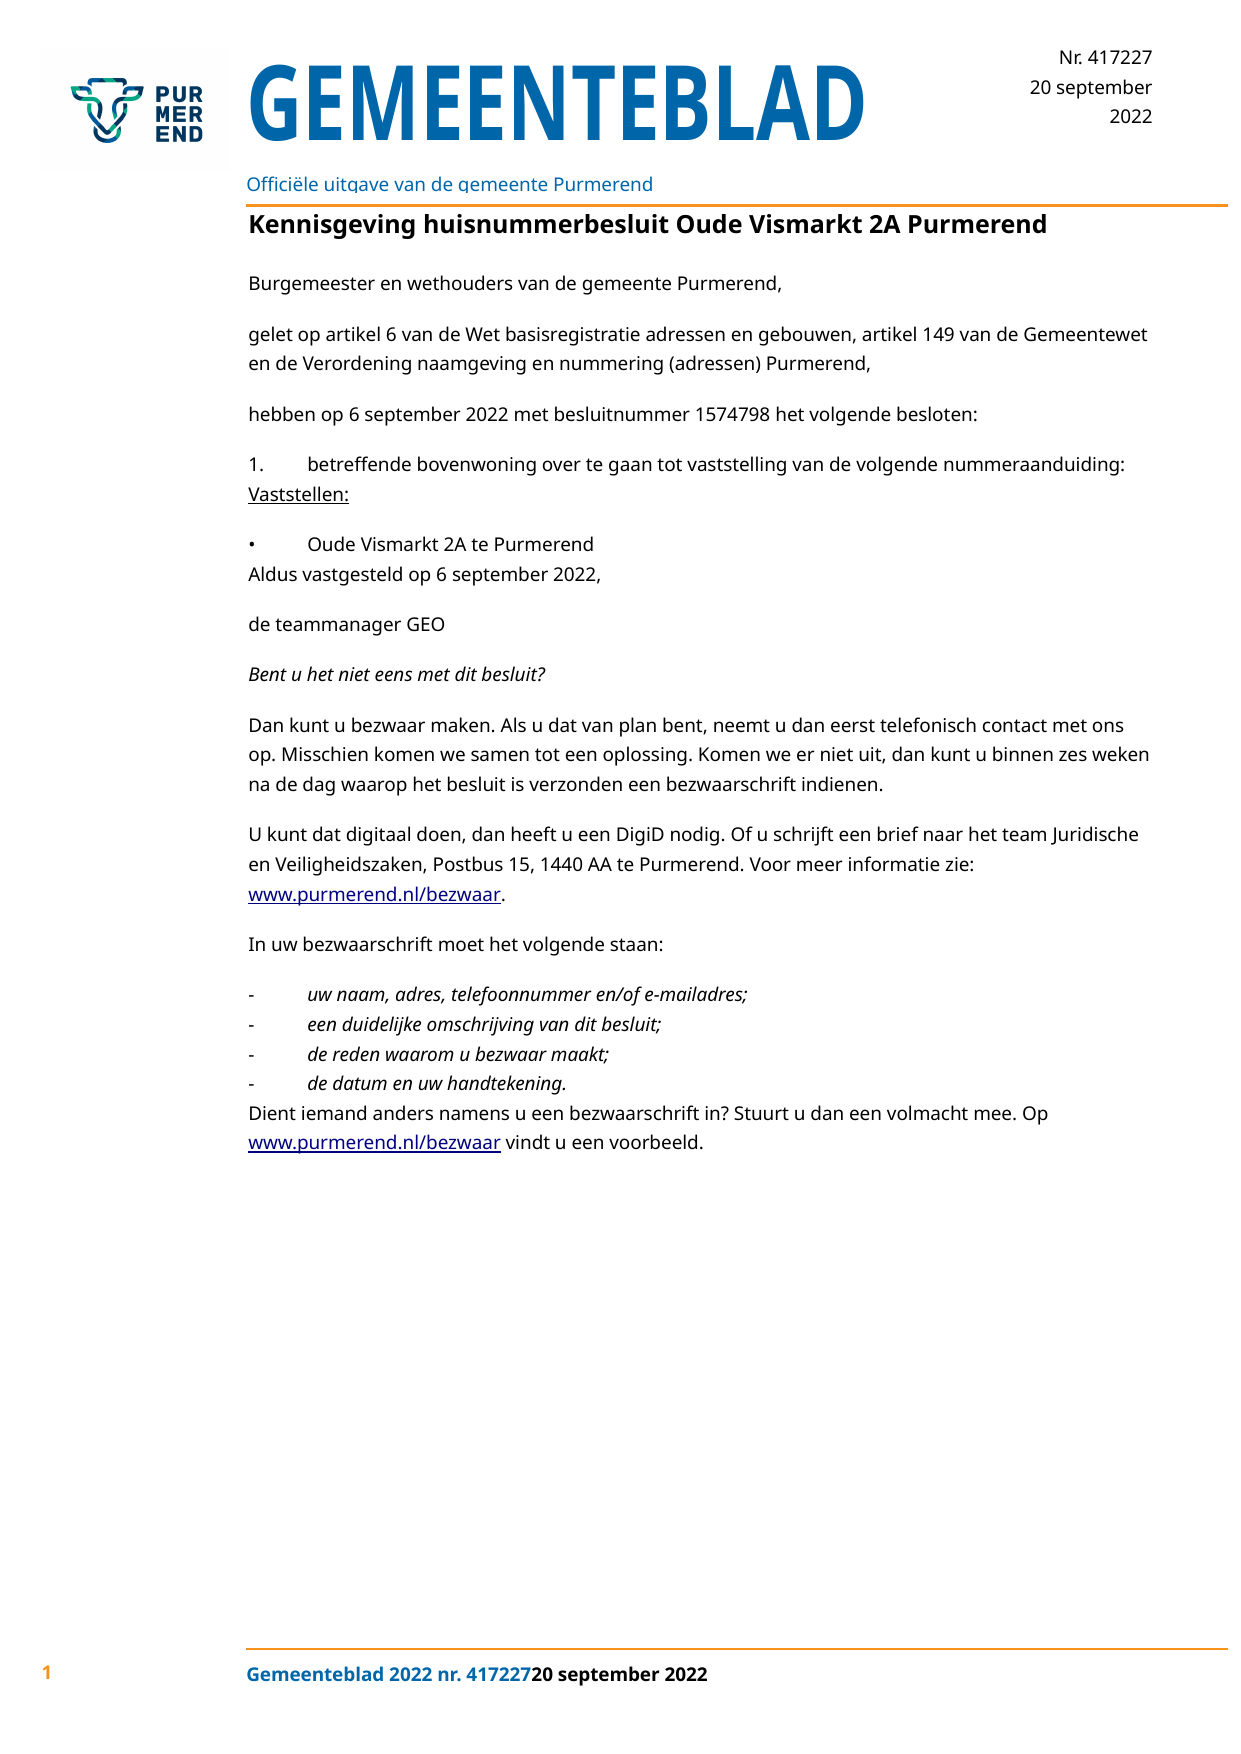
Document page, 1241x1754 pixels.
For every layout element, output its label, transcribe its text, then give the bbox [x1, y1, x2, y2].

text de teammanager GEO [248, 611, 1152, 637]
text Burgemeester en wethouders van de gemeente Purmerend, [248, 270, 1152, 296]
text gelet op artikel 6 van de Wet basisregistratie adressen en gebouwen, artikel 149 van de Gemeentewet en de Verordening naamgeving en nummering (adressen) Purmerend, [248, 321, 1152, 376]
list betreffende bovenwoning over te gaan tot vaststelling van de volgende nummeraanduiding: [248, 451, 1152, 477]
text Dan kunt u bezwaar maken. Als u dat van plan bent, neemt u dan eerst telefonisch contact met ons op. Misschien komen we samen tot een oplossing. Komen we er niet uit, dan kunt u binnen zes weken na de dag waarop het besluit is verzonden een bezwaarschrift indienen. [248, 712, 1152, 797]
text hebben op 6 september 2022 met besluitnummer 1574798 het volgende besloten: [248, 401, 1152, 426]
text Bent u het niet eens met dit besluit? [248, 662, 1152, 687]
list de reden waarom u bezwaar maakt; [248, 1041, 1152, 1066]
list een duidelijke omschrijving van dit besluit; [248, 1011, 1152, 1037]
list de datum en uw handtekening. [248, 1070, 1152, 1096]
picture [41, 47, 231, 172]
text Dient iemand anders namens u een bezwaarschrift in? Stuurt u dan een volmacht mee. Op www.purmerend.nl/bezwaar vindt u een voorbeeld. [248, 1100, 1152, 1155]
list Oude Vismarkt 2A te Purmerend [248, 531, 1152, 557]
text Vaststellen: [248, 481, 1152, 506]
text U kunt dat digitaal doen, dan heeft u een DigiD nodig. Of u schrijft een brief naar het team Juridische en Veiligheidszaken, Postbus 15, 1440 AA te Purmerend. Voor meer informatie zie: www.purmerend.nl/bezwaar. [248, 822, 1152, 906]
list uw naam, adres, telefoonnummer en/of e-mailadres; [248, 982, 1152, 1007]
text Aldus vastgesteld op 6 september 2022, [248, 561, 1152, 586]
text In uw bezwaarschrift moet het volgende staan: [248, 931, 1152, 957]
text Kennisgeving huisnummerbesluit Oude Vismarkt 2A Purmerend [248, 207, 1152, 241]
